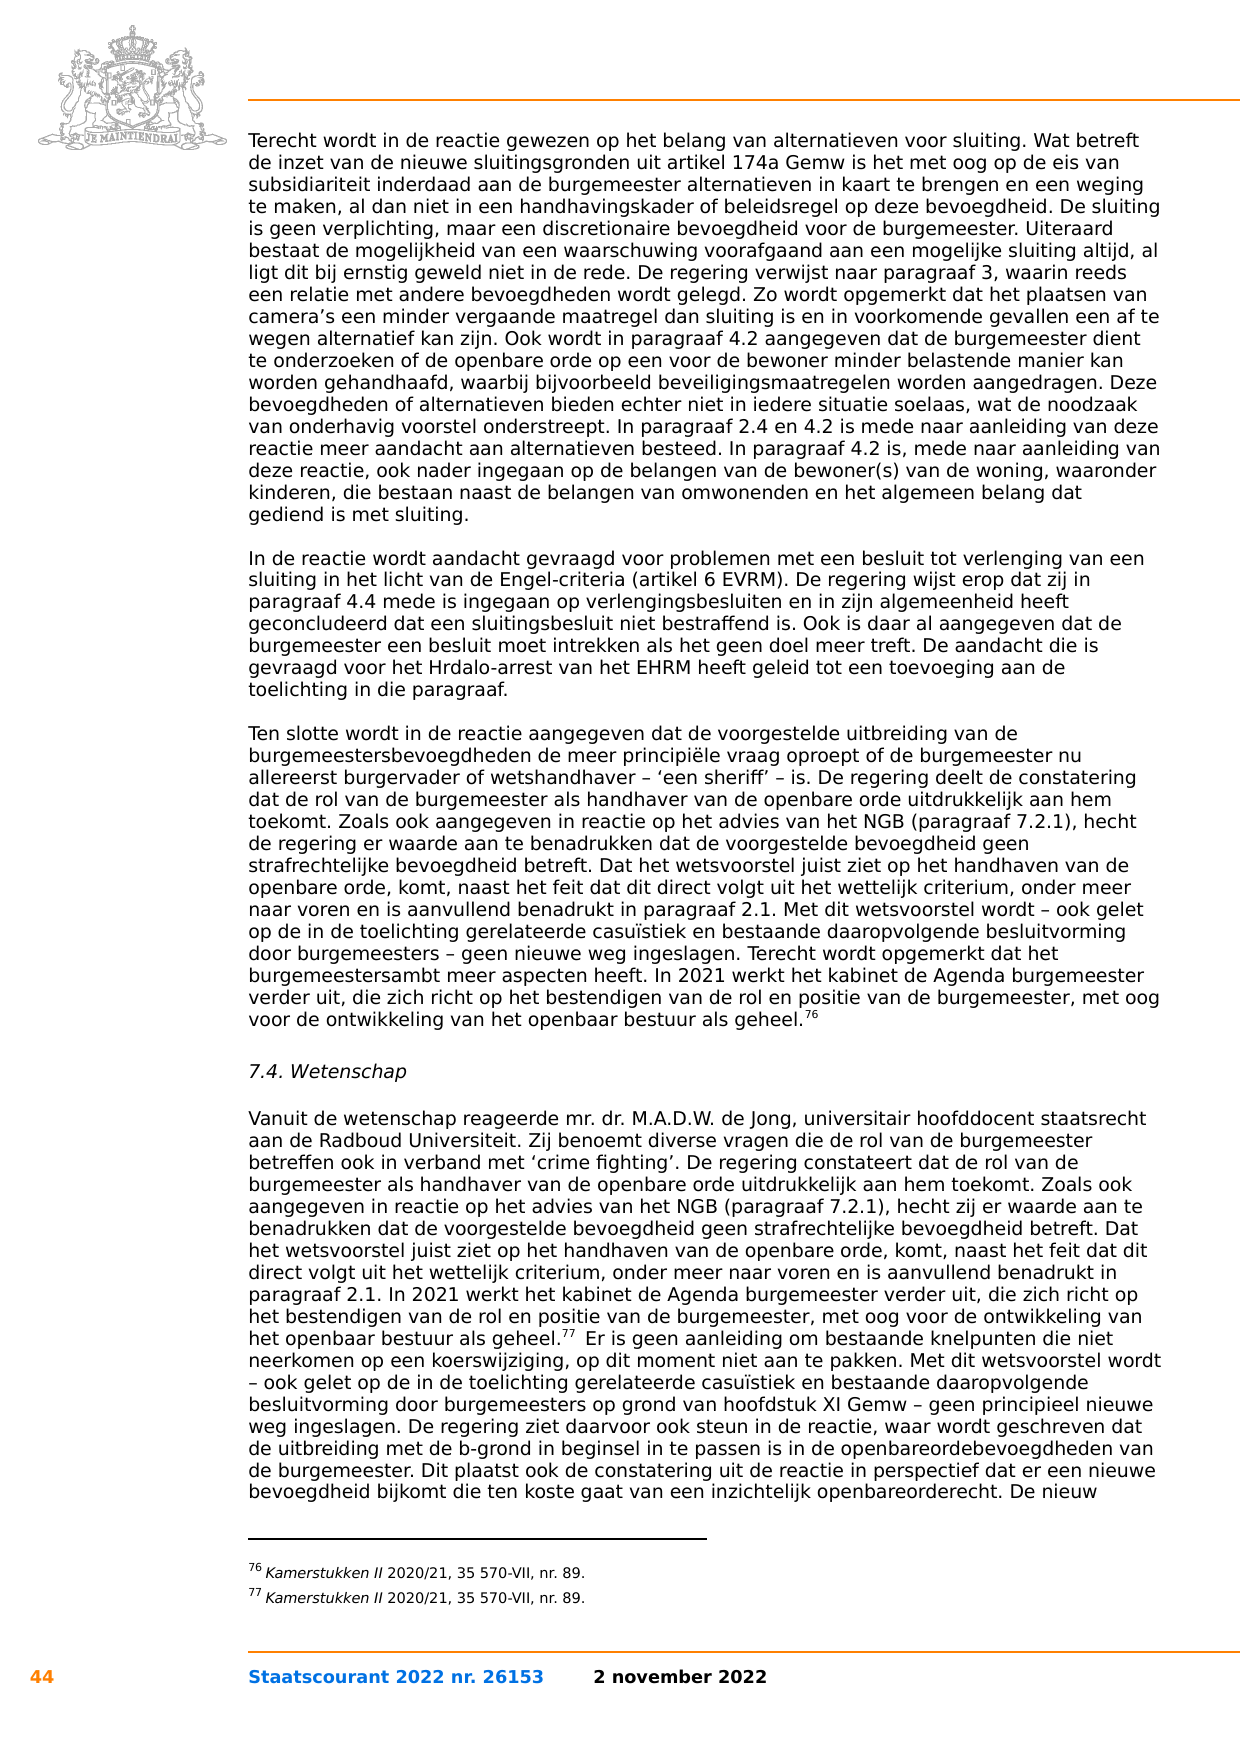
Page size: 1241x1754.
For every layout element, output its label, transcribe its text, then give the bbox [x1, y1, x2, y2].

text Ten slotte wordt in de reactie aangegeven dat de voorgestelde uitbreiding van de burgemeestersbevoegdheden de meer principiële vraag oproept of de burgemeester nu allereerst burgervader of wetshandhaver – ‘een sheriff’ – is. De regering deelt de constatering dat de rol van de burgemeester als handhaver van de openbare orde uitdrukkelijk aan hem toekomt. Zoals ook aangegeven in reactie op het advies van het NGB (paragraaf 7.2.1), hecht de regering er waarde aan te benadrukken dat de voorgestelde bevoegdheid geen strafrechtelijke bevoegdheid betreft. Dat het wetsvoorstel juist ziet op het handhaven van de openbare orde, komt, naast het feit dat dit direct volgt uit het wettelijk criterium, onder meer naar voren en is aanvullend benadrukt in paragraaf 2.1. Met dit wetsvoorstel wordt – ook gelet op de in de toelichting gerelateerde casuïstiek en bestaande daaropvolgende besluitvorming door burgemeesters – geen nieuwe weg ingeslagen. Terecht wordt opgemerkt dat het burgemeestersambt meer aspecten heeft. In 2021 werkt het kabinet de Agenda burgemeester verder uit, die zich richt op het bestendigen van de rol en positie van de burgemeester, met oog voor de ontwikkeling van het openbaar bestuur als geheel. [248, 723, 1163, 1031]
subtitle 7.4. Wetenschap [248, 1061, 1163, 1083]
text In de reactie wordt aandacht gevraagd voor problemen met een besluit tot verlenging van een sluiting in het licht van de Engel-criteria (artikel 6 EVRM). De regering wijst erop dat zij in paragraaf 4.4 mede is ingegaan op verlengingsbesluiten en in zijn algemeenheid heeft geconcludeerd dat een sluitingsbesluit niet bestraffend is. Ook is daar al aangegeven dat de burgemeester een besluit moet intrekken als het geen doel meer treft. De aandacht die is gevraagd voor het Hrdalo-arrest van het EHRM heeft geleid tot een toevoeging aan de toelichting in die paragraaf. [248, 547, 1163, 701]
picture [38, 25, 227, 150]
text Terecht wordt in de reactie gewezen op het belang van alternatieven voor sluiting. Wat betreft de inzet van de nieuwe sluitingsgronden uit artikel 174a Gemw is het met oog op de eis van subsidiariteit inderdaad aan de burgemeester alternatieven in kaart te brengen en een weging te maken, al dan niet in een handhavingskader of beleidsregel op deze bevoegdheid. De sluiting is geen verplichting, maar een discretionaire bevoegdheid voor de burgemeester. Uiteraard bestaat de mogelijkheid van een waarschuwing voorafgaand aan een mogelijke sluiting altijd, al ligt dit bij ernstig geweld niet in de rede. De regering verwijst naar paragraaf 3, waarin reeds een relatie met andere bevoegdheden wordt gelegd. Zo wordt opgemerkt dat het plaatsen van camera’s een minder vergaande maatregel dan sluiting is en in voorkomende gevallen een af te wegen alternatief kan zijn. Ook wordt in paragraaf 4.2 aangegeven dat de burgemeester dient te onderzoeken of de openbare orde op een voor de bewoner minder belastende manier kan worden gehandhaafd, waarbij bijvoorbeeld beveiligingsmaatregelen worden aangedragen. Deze bevoegdheden of alternatieven bieden echter niet in iedere situatie soelaas, wat de noodzaak van onderhavig voorstel onderstreept. In paragraaf 2.4 en 4.2 is mede naar aanleiding van deze reactie meer aandacht aan alternatieven besteed. In paragraaf 4.2 is, mede naar aanleiding van deze reactie, ook nader ingegaan op de belangen van de bewoner(s) van de woning, waaronder kinderen, die bestaan naast de belangen van omwonenden en het algemeen belang dat gediend is met sluiting. [248, 130, 1163, 526]
text Kamerstukken II 2020/21, 35 570-VII, nr. 89. [248, 1561, 1163, 1583]
text Kamerstukken II 2020/21, 35 570-VII, nr. 89. [248, 1586, 1163, 1608]
text Vanuit de wetenschap reageerde mr. dr. M.A.D.W. de Jong, universitair hoofddocent staatsrecht aan de Radboud Universiteit. Zij benoemt diverse vragen die de rol van de burgemeester betreffen ook in verband met ‘crime fighting’. De regering constateert dat de rol van de burgemeester als handhaver van de openbare orde uitdrukkelijk aan hem toekomt. Zoals ook aangegeven in reactie op het advies van het NGB (paragraaf 7.2.1), hecht zij er waarde aan te benadrukken dat de voorgestelde bevoegdheid geen strafrechtelijke bevoegdheid betreft. Dat het wetsvoorstel juist ziet op het handhaven van de openbare orde, komt, naast het feit dat dit direct volgt uit het wettelijk criterium, onder meer naar voren en is aanvullend benadrukt in paragraaf 2.1. In 2021 werkt het kabinet de Agenda burgemeester verder uit, die zich richt op het bestendigen van de rol en positie van de burgemeester, met oog voor de ontwikkeling van het openbaar bestuur als geheel. Er is geen aanleiding om bestaande knelpunten die niet neerkomen op een koerswijziging, op dit moment niet aan te pakken. Met dit wetsvoorstel wordt – ook gelet op de in de toelichting gerelateerde casuïstiek en bestaande daaropvolgende besluitvorming door burgemeesters op grond van hoofdstuk XI Gemw – geen principieel nieuwe weg ingeslagen. De regering ziet daarvoor ook steun in de reactie, waar wordt geschreven dat de uitbreiding met de b-grond in beginsel in te passen is in de openbareordebevoegdheden van de burgemeester. Dit plaatst ook de constatering uit de reactie in perspectief dat er een nieuwe bevoegdheid bijkomt die ten koste gaat van een inzichtelijk openbareorderecht. De nieuw [248, 1108, 1163, 1503]
